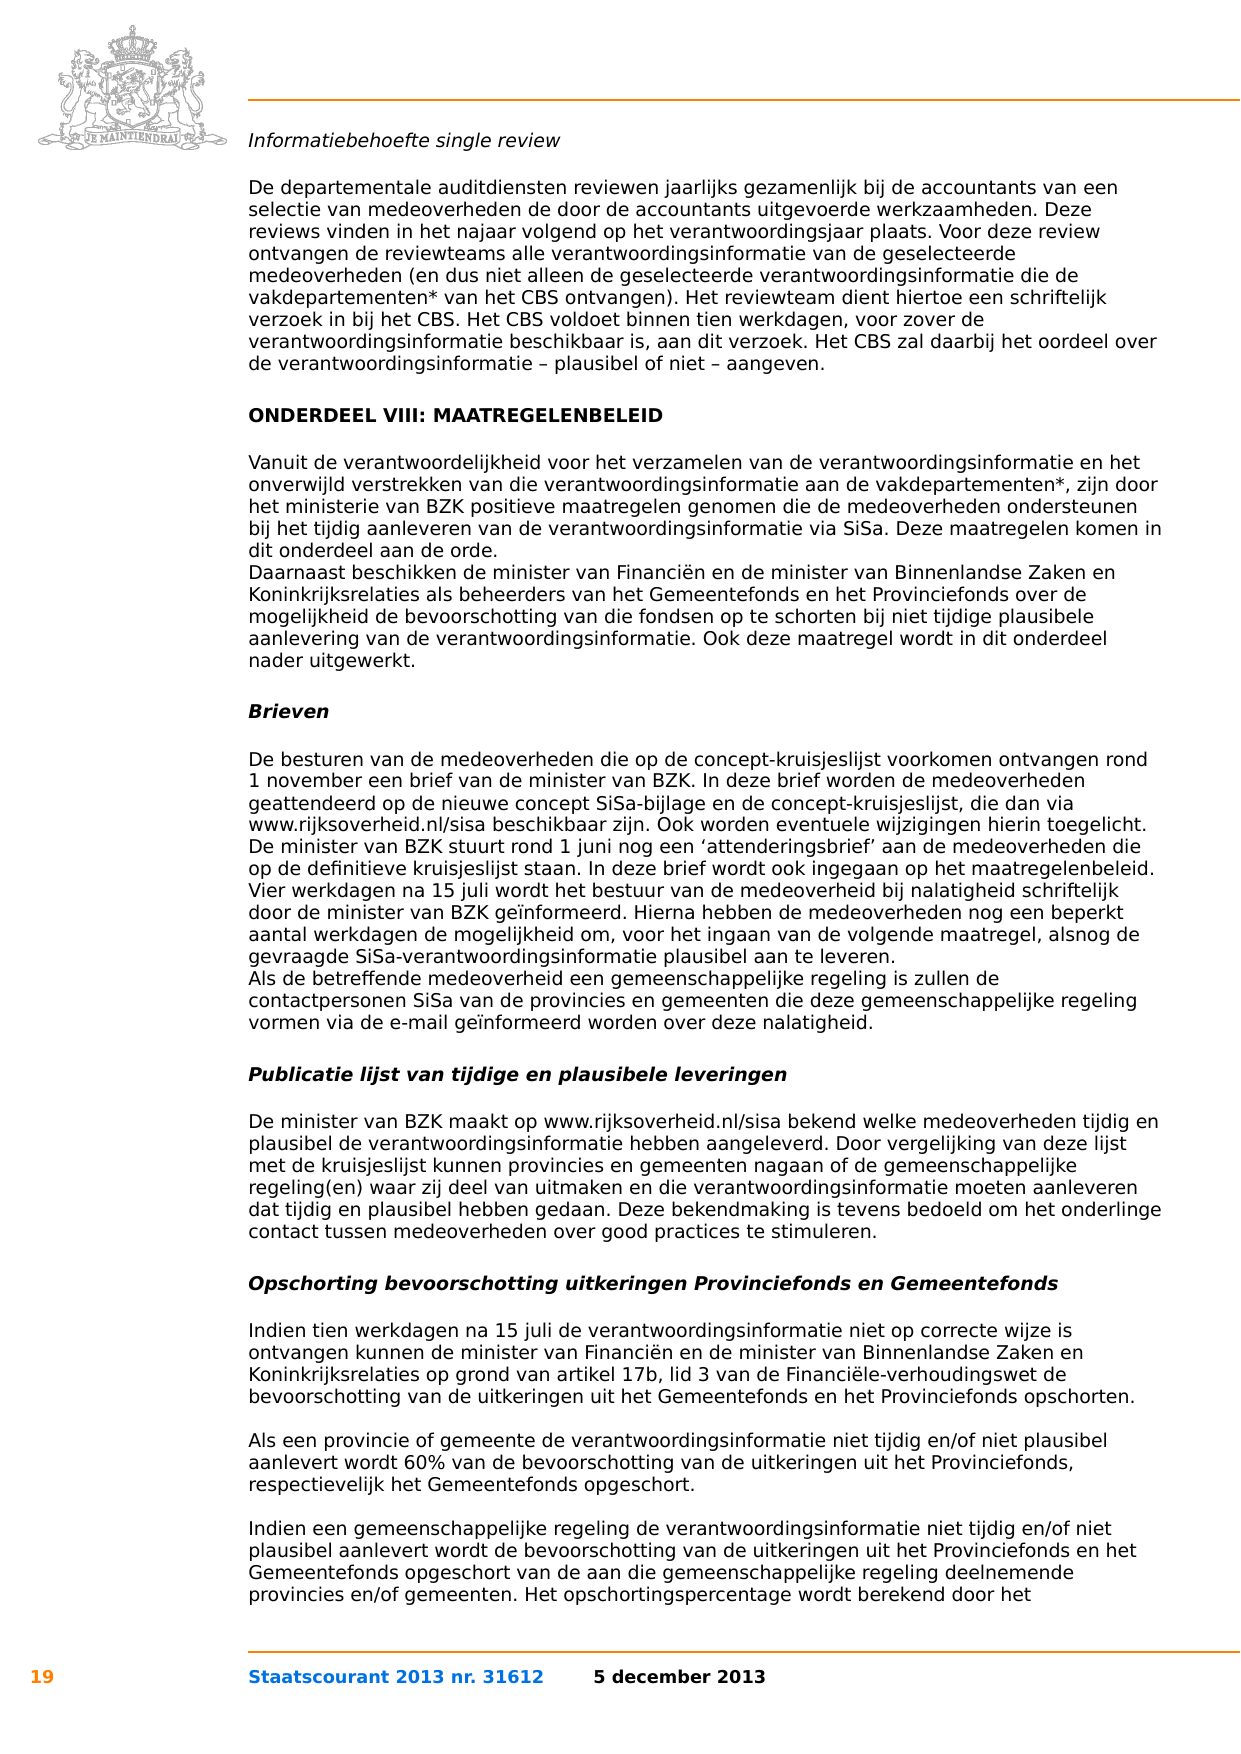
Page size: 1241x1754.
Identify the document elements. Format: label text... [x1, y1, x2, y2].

text De departementale auditdiensten reviewen jaarlijks gezamenlijk bij de accountants van een selectie van medeoverheden de door de accountants uitgevoerde werkzaamheden. Deze reviews vinden in het najaar volgend op het verantwoordingsjaar plaats. Voor deze review ontvangen de reviewteams alle verantwoordingsinformatie van de geselecteerde medeoverheden (en dus niet alleen de geselecteerde verantwoordingsinformatie die de vakdepartementen* van het CBS ontvangen). Het reviewteam dient hiertoe een schriftelijk verzoek in bij het CBS. Het CBS voldoet binnen tien werkdagen, voor zover de verantwoordingsinformatie beschikbaar is, aan dit verzoek. Het CBS zal daarbij het oordeel over de verantwoordingsinformatie – plausibel of niet – aangeven. [248, 177, 1163, 375]
text Daarnaast beschikken de minister van Financiën en de minister van Binnenlandse Zaken en Koninkrijksrelaties als beheerders van het Gemeentefonds en het Provinciefonds over de mogelijkheid de bevoorschotting van die fondsen op te schorten bij niet tijdige plausibele aanlevering van de verantwoordingsinformatie. Ook deze maatregel wordt in dit onderdeel nader uitgewerkt. [248, 562, 1163, 671]
text Vanuit de verantwoordelijkheid voor het verzamelen van de verantwoordingsinformatie en het onverwijld verstrekken van die verantwoordingsinformatie aan de vakdepartementen*, zijn door het ministerie van BZK positieve maatregelen genomen die de medeoverheden ondersteunen bij het tijdig aanleveren van de verantwoordingsinformatie via SiSa. Deze maatregelen komen in dit onderdeel aan de orde. [248, 452, 1163, 562]
text De besturen van de medeoverheden die op de concept-kruisjeslijst voorkomen ontvangen rond 1 november een brief van de minister van BZK. In deze brief worden de medeoverheden geattendeerd op de nieuwe concept SiSa-bijlage en de concept-kruisjeslijst, die dan via www.rijksoverheid.nl/sisa beschikbaar zijn. Ook worden eventuele wijzigingen hierin toegelicht. [248, 748, 1163, 836]
text De minister van BZK stuurt rond 1 juni nog een ‘attenderingsbrief’ aan de medeoverheden die op de definitieve kruisjeslijst staan. In deze brief wordt ook ingegaan op het maatregelenbeleid. [248, 836, 1163, 880]
subtitle ONDERDEEL VIII: MAATREGELENBELEID [248, 405, 1163, 427]
text Vier werkdagen na 15 juli wordt het bestuur van de medeoverheid bij nalatigheid schriftelijk door de minister van BZK geïnformeerd. Hierna hebben de medeoverheden nog een beperkt aantal werkdagen de mogelijkheid om, voor het ingaan van de volgende maatregel, alsnog de gevraagde SiSa-verantwoordingsinformatie plausibel aan te leveren. [248, 880, 1163, 968]
subtitle Publicatie lijst van tijdige en plausibele leveringen [248, 1064, 1163, 1086]
subtitle Opschorting bevoorschotting uitkeringen Provinciefonds en Gemeentefonds [248, 1273, 1163, 1295]
text Indien een gemeenschappelijke regeling de verantwoordingsinformatie niet tijdig en/of niet plausibel aanlevert wordt de bevoorschotting van de uitkeringen uit het Provinciefonds en het Gemeentefonds opgeschort van de aan die gemeenschappelijke regeling deelnemende provincies en/of gemeenten. Het opschortingspercentage wordt berekend door het [248, 1518, 1163, 1606]
text Als een provincie of gemeente de verantwoordingsinformatie niet tijdig en/of niet plausibel aanlevert wordt 60% van de bevoorschotting van de uitkeringen uit het Provinciefonds, respectievelijk het Gemeentefonds opgeschort. [248, 1430, 1163, 1496]
text De minister van BZK maakt op www.rijksoverheid.nl/sisa bekend welke medeoverheden tijdig en plausibel de verantwoordingsinformatie hebben aangeleverd. Door vergelijking van deze lijst met de kruisjeslijst kunnen provincies en gemeenten nagaan of de gemeenschappelijke regeling(en) waar zij deel van uitmaken en die verantwoordingsinformatie moeten aanleveren dat tijdig en plausibel hebben gedaan. Deze bekendmaking is tevens bedoeld om het onderlinge contact tussen medeoverheden over good practices te stimuleren. [248, 1111, 1163, 1243]
subtitle Informatiebehoefte single review [248, 130, 1163, 152]
subtitle Brieven [248, 701, 1163, 723]
text Indien tien werkdagen na 15 juli de verantwoordingsinformatie niet op correcte wijze is ontvangen kunnen de minister van Financiën en de minister van Binnenlandse Zaken en Koninkrijksrelaties op grond van artikel 17b, lid 3 van de Financiële-verhoudingswet de bevoorschotting van de uitkeringen uit het Gemeentefonds en het Provinciefonds opschorten. [248, 1320, 1163, 1408]
text Als de betreffende medeoverheid een gemeenschappelijke regeling is zullen de contactpersonen SiSa van de provincies en gemeenten die deze gemeenschappelijke regeling vormen via de e-mail geïnformeerd worden over deze nalatigheid. [248, 968, 1163, 1034]
picture [38, 25, 227, 150]
